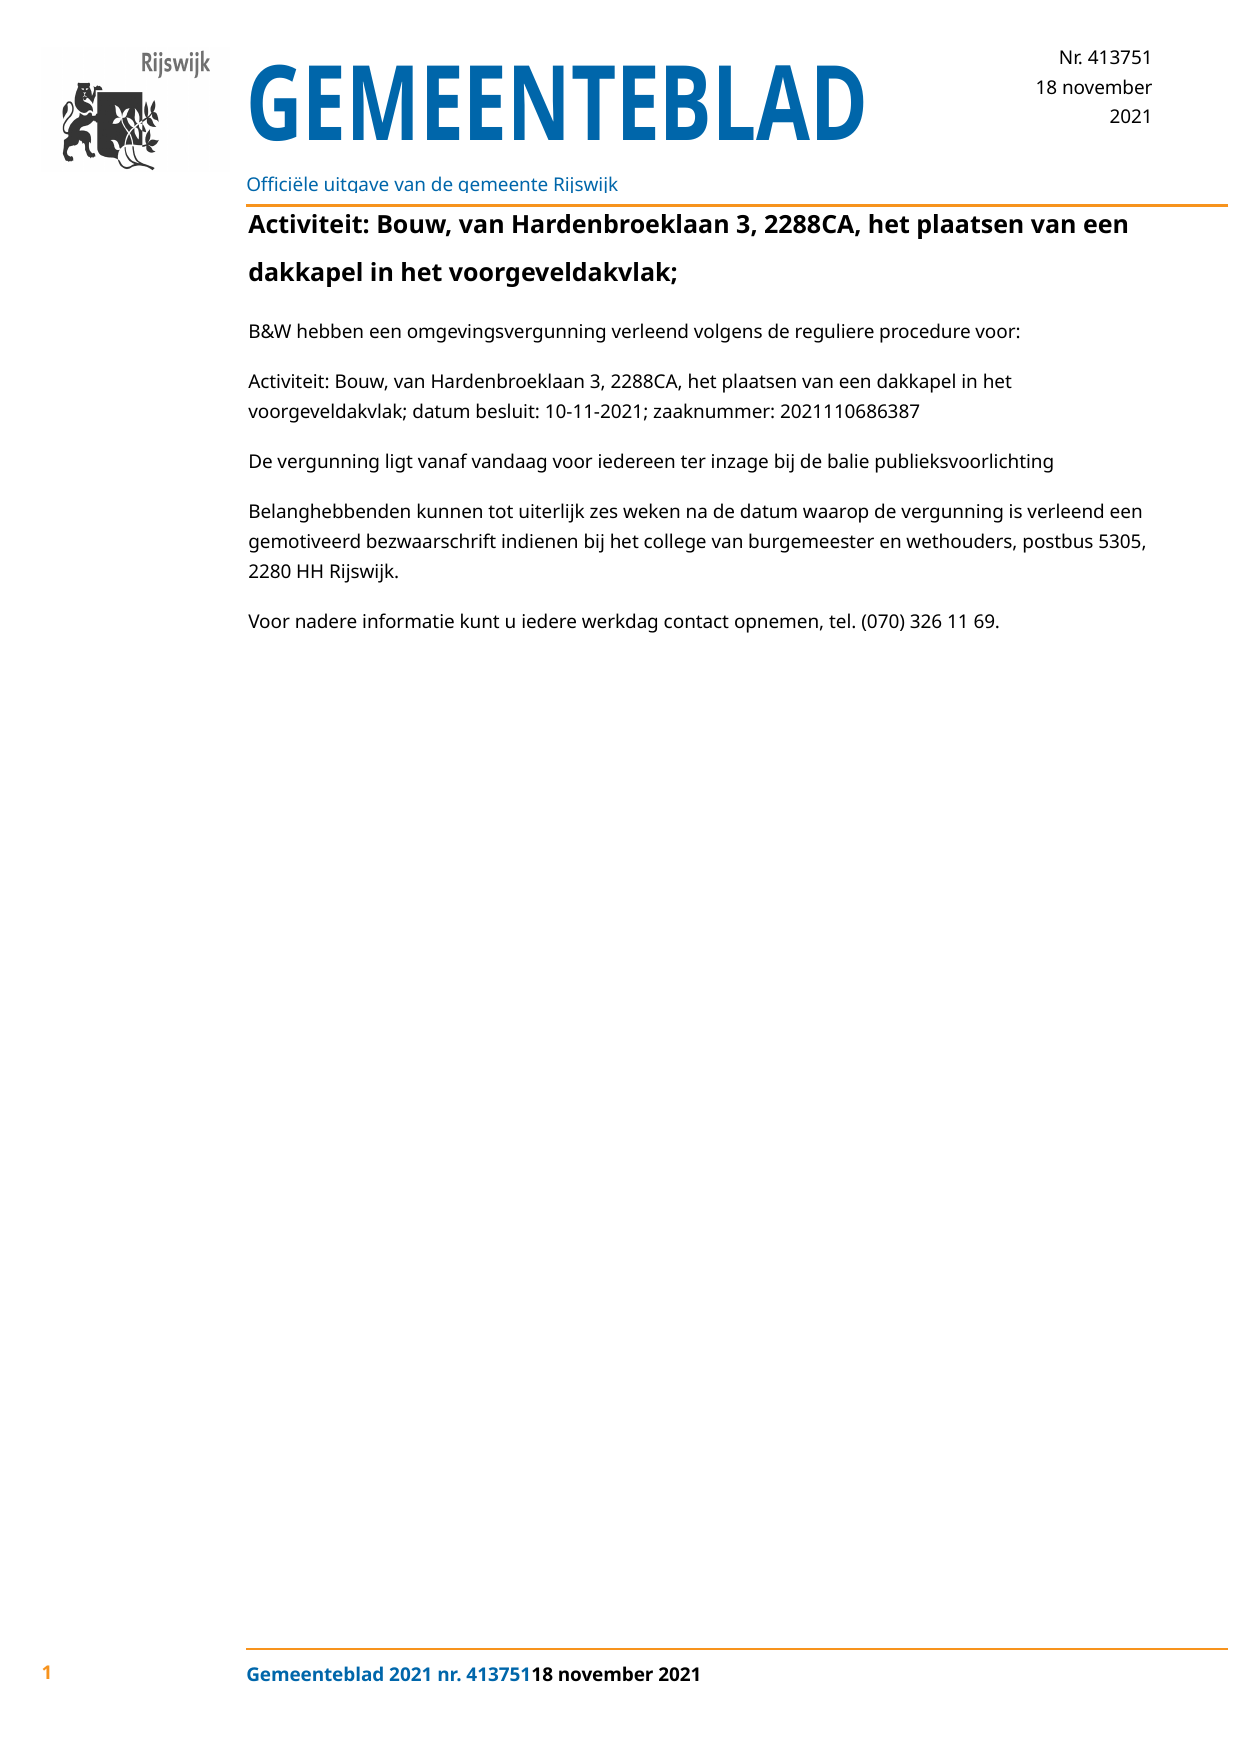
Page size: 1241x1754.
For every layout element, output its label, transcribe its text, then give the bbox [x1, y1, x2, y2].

text B&W hebben een omgevingsvergunning verleend volgens de reguliere procedure voor: [248, 318, 1152, 344]
text Activiteit: Bouw, van Hardenbroeklaan 3, 2288CA, het plaatsen van een dakkapel in het voorgeveldakvlak; [248, 207, 1152, 288]
text De vergunning ligt vanaf vandaag voor iedereen ter inzage bij de balie publieksvoorlichting [248, 448, 1152, 474]
text Activiteit: Bouw, van Hardenbroeklaan 3, 2288CA, het plaatsen van een dakkapel in het voorgeveldakvlak; datum besluit: 10-11-2021; zaaknummer: 2021110686387 [248, 368, 1152, 424]
picture [41, 47, 231, 172]
text Belanghebbenden kunnen tot uiterlijk zes weken na de datum waarop de vergunning is verleend een gemotiveerd bezwaarschrift indienen bij het college van burgemeester en wethouders, postbus 5305, 2280 HH Rijswijk. [248, 499, 1152, 584]
text Voor nadere informatie kunt u iedere werkdag contact opnemen, tel. (070) 326 11 69. [248, 608, 1152, 634]
